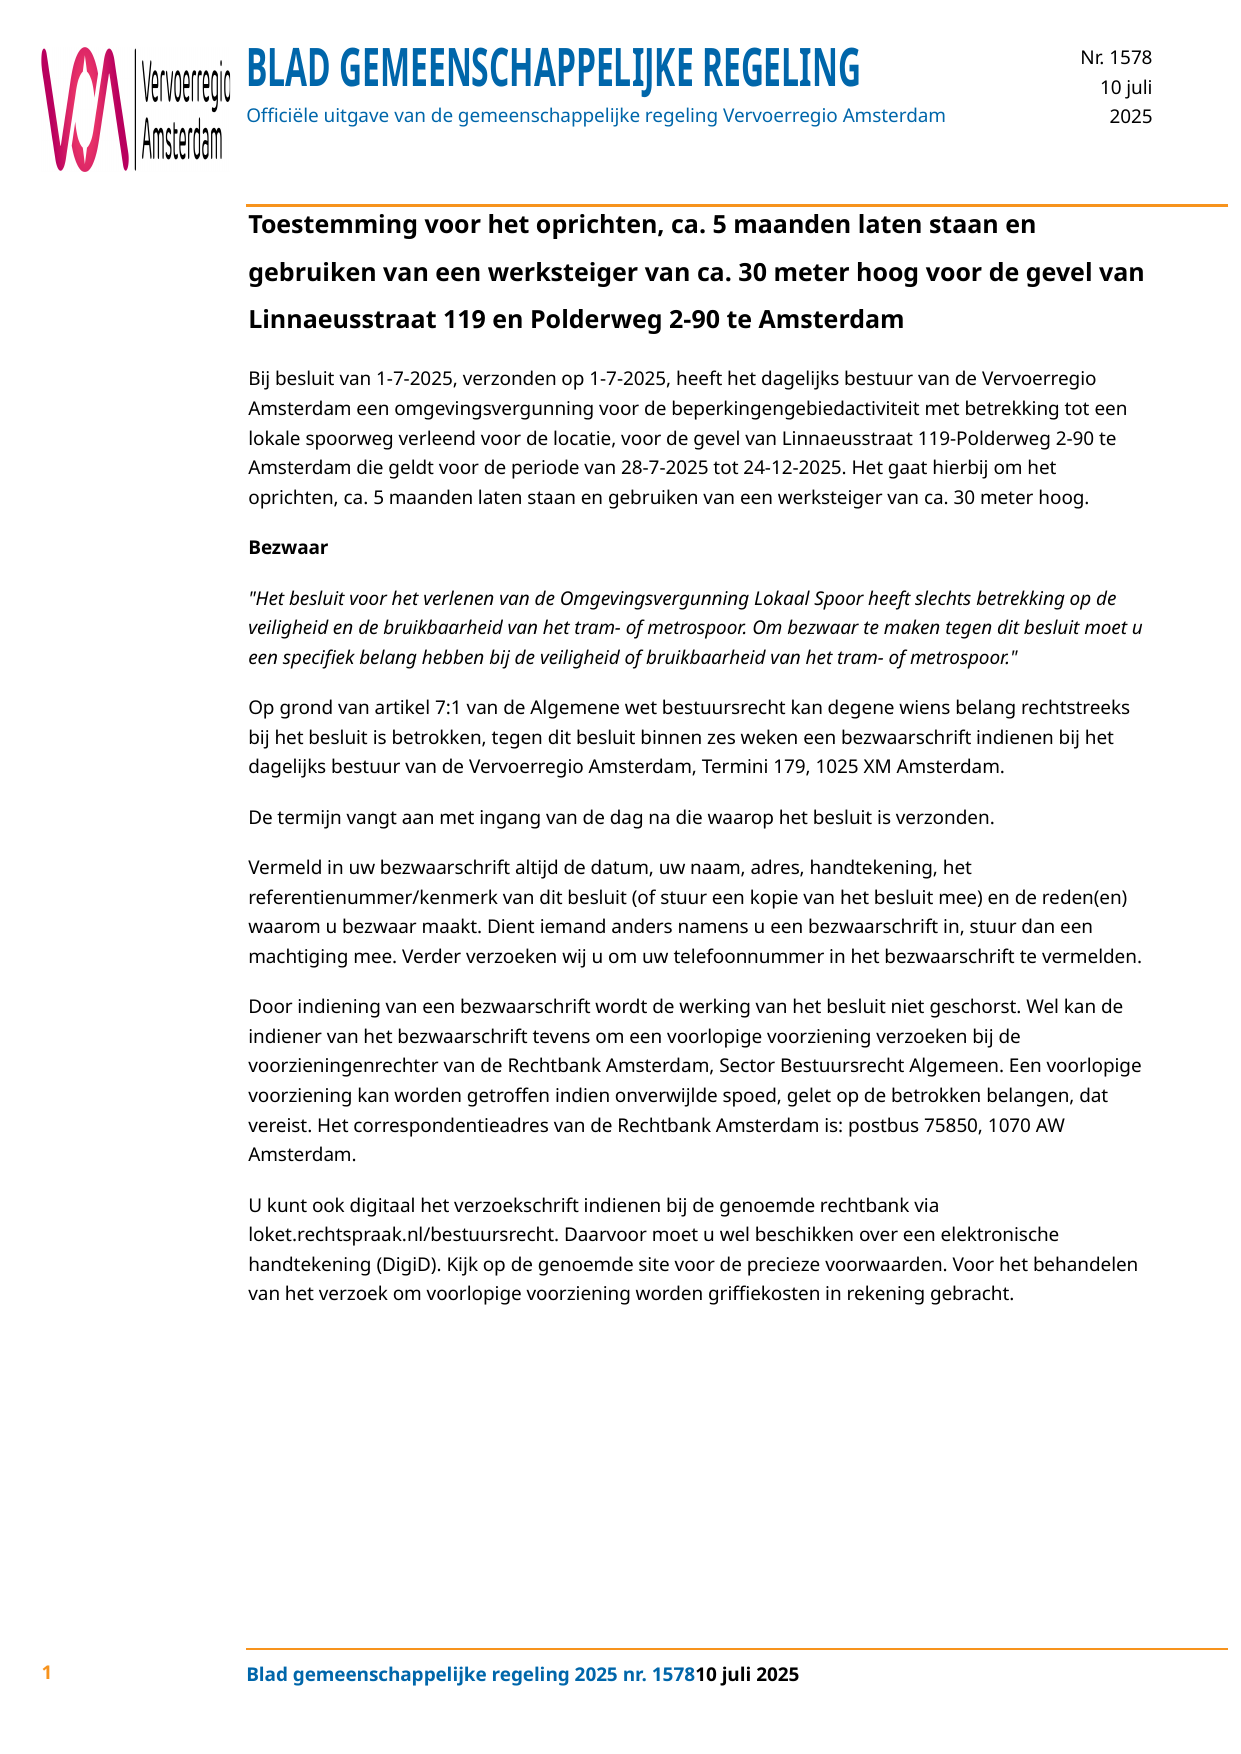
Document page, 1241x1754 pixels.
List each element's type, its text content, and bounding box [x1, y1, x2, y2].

text Bezwaar [248, 534, 1152, 560]
text De termijn vangt aan met ingang van de dag na die waarop het besluit is verzonden. [248, 804, 1152, 829]
text Vermeld in uw bezwaarschrift altijd de datum, uw naam, adres, handtekening, het referentienummer/kenmerk van dit besluit (of stuur een kopie van het besluit mee) en de reden(en) waarom u bezwaar maakt. Dient iemand anders namens u een bezwaarschrift in, stuur dan een machtiging mee. Verder verzoeken wij u om uw telefoonnummer in het bezwaarschrift te vermelden. [248, 854, 1152, 969]
text Op grond van artikel 7:1 van de Algemene wet bestuursrecht kan degene wiens belang rechtstreeks bij het besluit is betrokken, tegen dit besluit binnen zes weken een bezwaarschrift indienen bij het dagelijks bestuur van de Vervoerregio Amsterdam, Termini 179, 1025 XM Amsterdam. [248, 694, 1152, 779]
text Door indiening van een bezwaarschrift wordt de werking van het besluit niet geschorst. Wel kan de indiener van het bezwaarschrift tevens om een voorlopige voorziening verzoeken bij de voorzieningenrechter van de Rechtbank Amsterdam, Sector Bestuursrecht Algemeen. Een voorlopige voorziening kan worden getroffen indien onverwijlde spoed, gelet op de betrokken belangen, dat vereist. Het correspondentieadres van de Rechtbank Amsterdam is: postbus 75850, 1070 AW Amsterdam. [248, 993, 1152, 1167]
text "Het besluit voor het verlenen van de Omgevingsvergunning Lokaal Spoor heeft slechts betrekking op de veiligheid en de bruikbaarheid van het tram- of metrospoor. Om bezwaar te maken tegen dit besluit moet u een specifiek belang hebben bij de veiligheid of bruikbaarheid van het tram- of metrospoor." [248, 585, 1152, 669]
text Toestemming voor het oprichten, ca. 5 maanden laten staan en gebruiken van een werksteiger van ca. 30 meter hoog voor de gevel van Linnaeusstraat 119 en Polderweg 2-90 te Amsterdam [248, 207, 1152, 336]
text U kunt ook digitaal het verzoekschrift indienen bij de genoemde rechtbank via loket.rechtspraak.nl/bestuursrecht. Daarvoor moet u wel beschikken over een elektronische handtekening (DigiD). Kijk op de genoemde site voor de precieze voorwaarden. Voor het behandelen van het verzoek om voorlopige voorziening worden griffiekosten in rekening gebracht. [248, 1192, 1152, 1306]
picture [41, 47, 231, 172]
text Bij besluit van 1-7-2025, verzonden op 1-7-2025, heeft het dagelijks bestuur van de Vervoerregio Amsterdam een omgevingsvergunning voor de beperkingengebiedactiviteit met betrekking tot een lokale spoorweg verleend voor de locatie, voor de gevel van Linnaeusstraat 119-Polderweg 2-90 te Amsterdam die geldt voor de periode van 28-7-2025 tot 24-12-2025. Het gaat hierbij om het oprichten, ca. 5 maanden laten staan en gebruiken van een werksteiger van ca. 30 meter hoog. [248, 366, 1152, 509]
